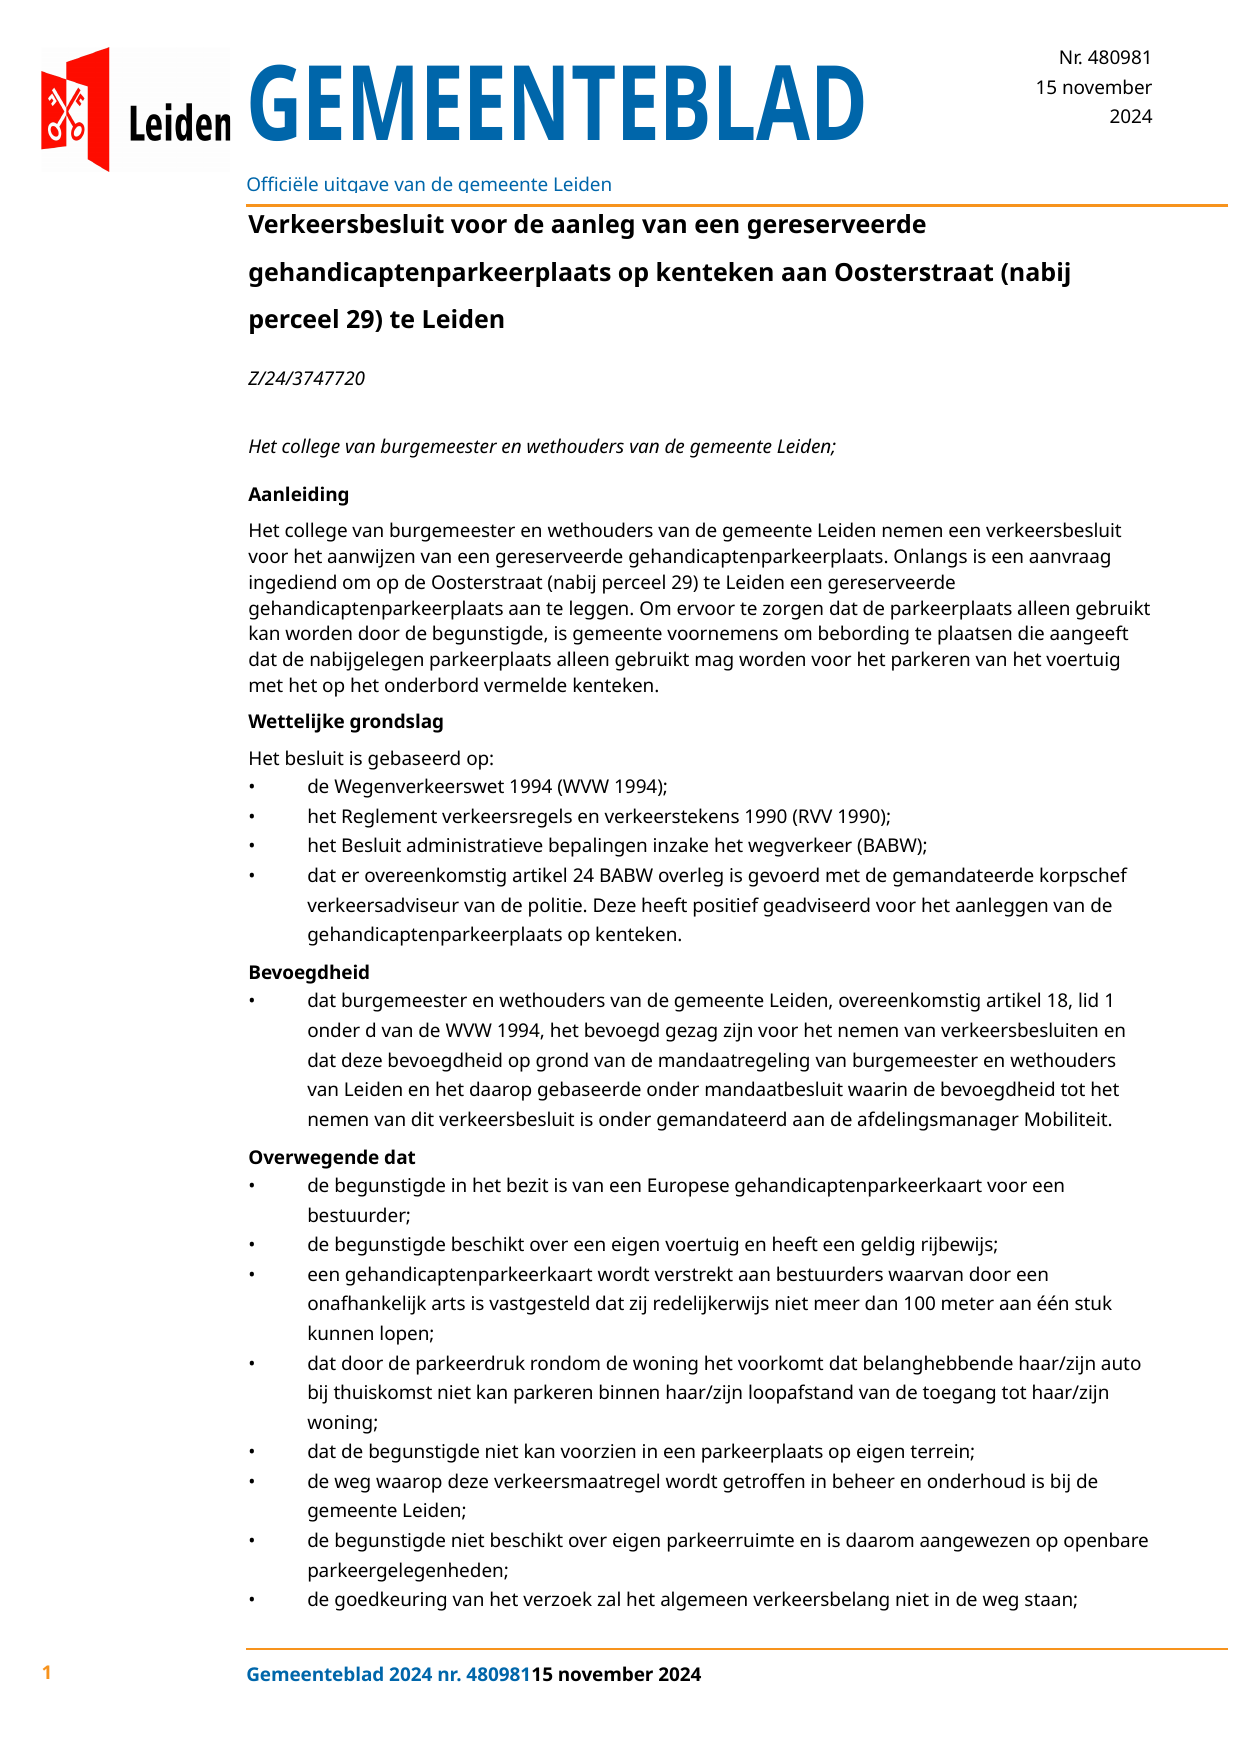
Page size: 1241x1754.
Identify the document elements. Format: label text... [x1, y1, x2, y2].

text Bevoegdheid [248, 959, 1152, 985]
list het Reglement verkeersregels en verkeerstekens 1990 (RVV 1990); [248, 803, 1152, 829]
text Verkeersbesluit voor de aanleg van een gereserveerde gehandicaptenparkeerplaats op kenteken aan Oosterstraat (nabij perceel 29) te Leiden [248, 207, 1152, 336]
text Het besluit is gebaseerd op: [248, 745, 1152, 771]
list dat er overeenkomstig artikel 24 BABW overleg is gevoerd met de gemandateerde korpschef verkeersadviseur van de politie. Deze heeft positief geadviseerd voor het aanleggen van de gehandicaptenparkeerplaats op kenteken. [248, 862, 1152, 947]
list het Besluit administratieve bepalingen inzake het wegverkeer (BABW); [248, 833, 1152, 858]
list de begunstigde beschikt over een eigen voertuig en heeft een geldig rijbewijs; [248, 1231, 1152, 1257]
text Overwegende dat [248, 1144, 1152, 1170]
list dat de begunstigde niet kan voorzien in een parkeerplaats op eigen terrein; [248, 1438, 1152, 1464]
text Wettelijke grondslag [248, 708, 1152, 734]
list de begunstigde niet beschikt over eigen parkeerruimte en is daarom aangewezen op openbare parkeergelegenheden; [248, 1527, 1152, 1583]
list dat door de parkeerdruk rondom de woning het voorkomt dat belanghebbende haar/zijn auto bij thuiskomst niet kan parkeren binnen haar/zijn loopafstand van de toegang tot haar/zijn woning; [248, 1350, 1152, 1435]
list de Wegenverkeerswet 1994 (WVW 1994); [248, 773, 1152, 799]
text Het college van burgemeester en wethouders van de gemeente Leiden nemen een verkeersbesluit voor het aanwijzen van een gereserveerde gehandicaptenparkeerplaats. Onlangs is een aanvraag ingediend om op de Oosterstraat (nabij perceel 29) te Leiden een gereserveerde gehandicaptenparkeerplaats aan te leggen. Om ervoor te zorgen dat de parkeerplaats alleen gebruikt kan worden door de begunstigde, is gemeente voornemens om bebording te plaatsen die aangeeft dat de nabijgelegen parkeerplaats alleen gebruikt mag worden voor het parkeren van het voertuig met het op het onderbord vermelde kenteken. [248, 517, 1152, 698]
text Aanleiding [248, 481, 1152, 507]
text Het college van burgemeester en wethouders van de gemeente Leiden; [248, 433, 1152, 459]
list een gehandicaptenparkeerkaart wordt verstrekt aan bestuurders waarvan door een onafhankelijk arts is vastgesteld dat zij redelijkerwijs niet meer dan 100 meter aan één stuk kunnen lopen; [248, 1261, 1152, 1346]
list de weg waarop deze verkeersmaatregel wordt getroffen in beheer en onderhoud is bij de gemeente Leiden; [248, 1468, 1152, 1523]
picture [41, 47, 231, 172]
list de begunstigde in het bezit is van een Europese gehandicaptenparkeerkaart voor een bestuurder; [248, 1172, 1152, 1228]
text Z/24/3747720 [248, 366, 1152, 391]
list de goedkeuring van het verzoek zal het algemeen verkeersbelang niet in de weg staan; [248, 1586, 1152, 1612]
list dat burgemeester en wethouders van de gemeente Leiden, overeenkomstig artikel 18, lid 1 onder d van de WVW 1994, het bevoegd gezag zijn voor het nemen van verkeersbesluiten en dat deze bevoegdheid op grond van de mandaatregeling van burgemeester en wethouders van Leiden en het daarop gebaseerde onder mandaatbesluit waarin de bevoegdheid tot het nemen van dit verkeersbesluit is onder gemandateerd aan de afdelingsmanager Mobiliteit. [248, 988, 1152, 1132]
